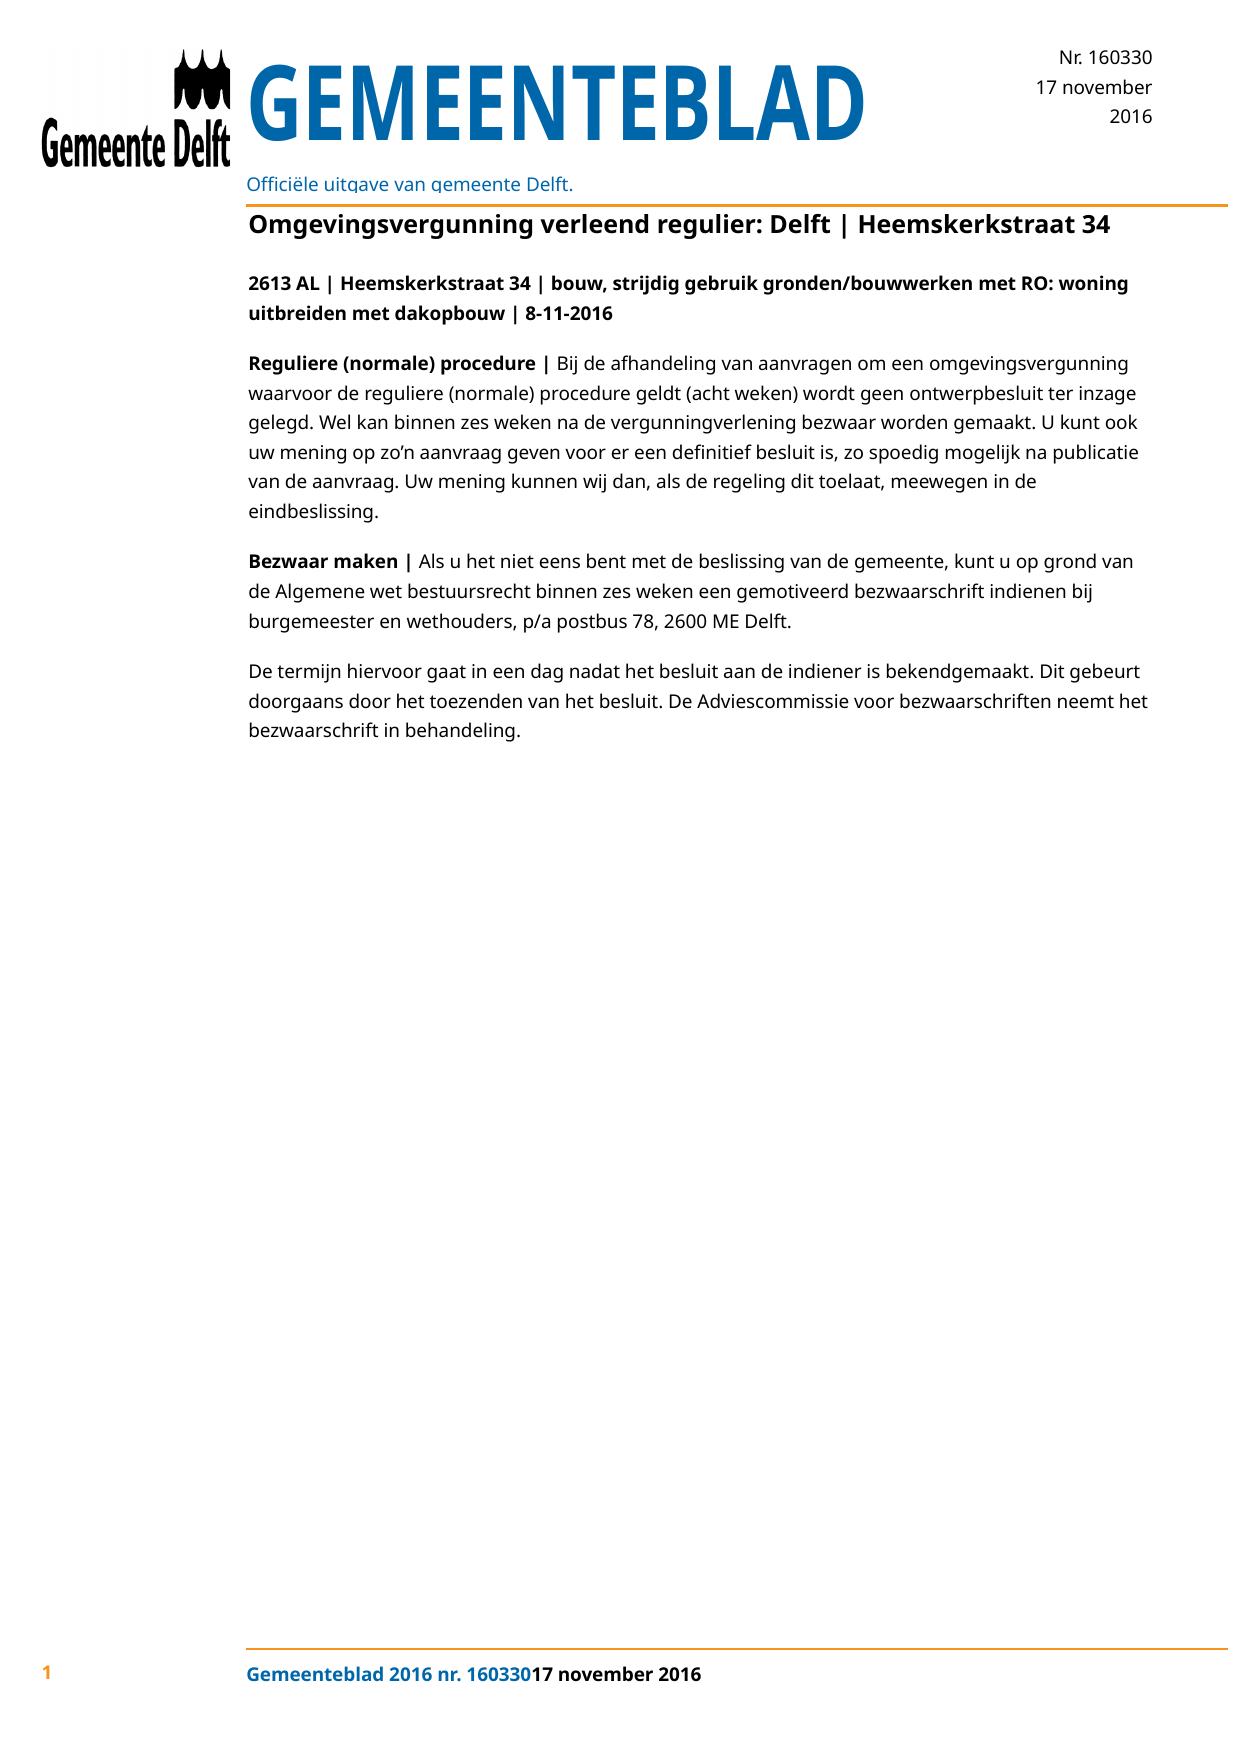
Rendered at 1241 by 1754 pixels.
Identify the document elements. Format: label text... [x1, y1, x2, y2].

text Omgevingsvergunning verleend regulier: Delft | Heemskerkstraat 34 [248, 207, 1152, 241]
text De termijn hiervoor gaat in een dag nadat het besluit aan de indiener is bekendgemaakt. Dit gebeurt doorgaans door het toezenden van het besluit. De Adviescommissie voor bezwaarschriften neemt het bezwaarschrift in behandeling. [248, 658, 1152, 743]
text Bezwaar maken | Als u het niet eens bent met de beslissing van de gemeente, kunt u op grond van de Algemene wet bestuursrecht binnen zes weken een gemotiveerd bezwaarschrift indienen bij burgemeester en wethouders, p/a postbus 78, 2600 ME Delft. [248, 549, 1152, 633]
picture [41, 47, 231, 172]
text 2613 AL | Heemskerkstraat 34 | bouw, strijdig gebruik gronden/bouwwerken met RO: woning uitbreiden met dakopbouw | 8-11-2016 [248, 270, 1152, 326]
text Reguliere (normale) procedure | Bij de afhandeling van aanvragen om een omgevingsvergunning waarvoor de reguliere (normale) procedure geldt (acht weken) wordt geen ontwerpbesluit ter inzage gelegd. Wel kan binnen zes weken na de vergunningverlening bezwaar worden gemaakt. U kunt ook uw mening op zo’n aanvraag geven voor er een definitief besluit is, zo spoedig mogelijk na publicatie van de aanvraag. Uw mening kunnen wij dan, als de regeling dit toelaat, meewegen in de eindbeslissing. [248, 350, 1152, 524]
